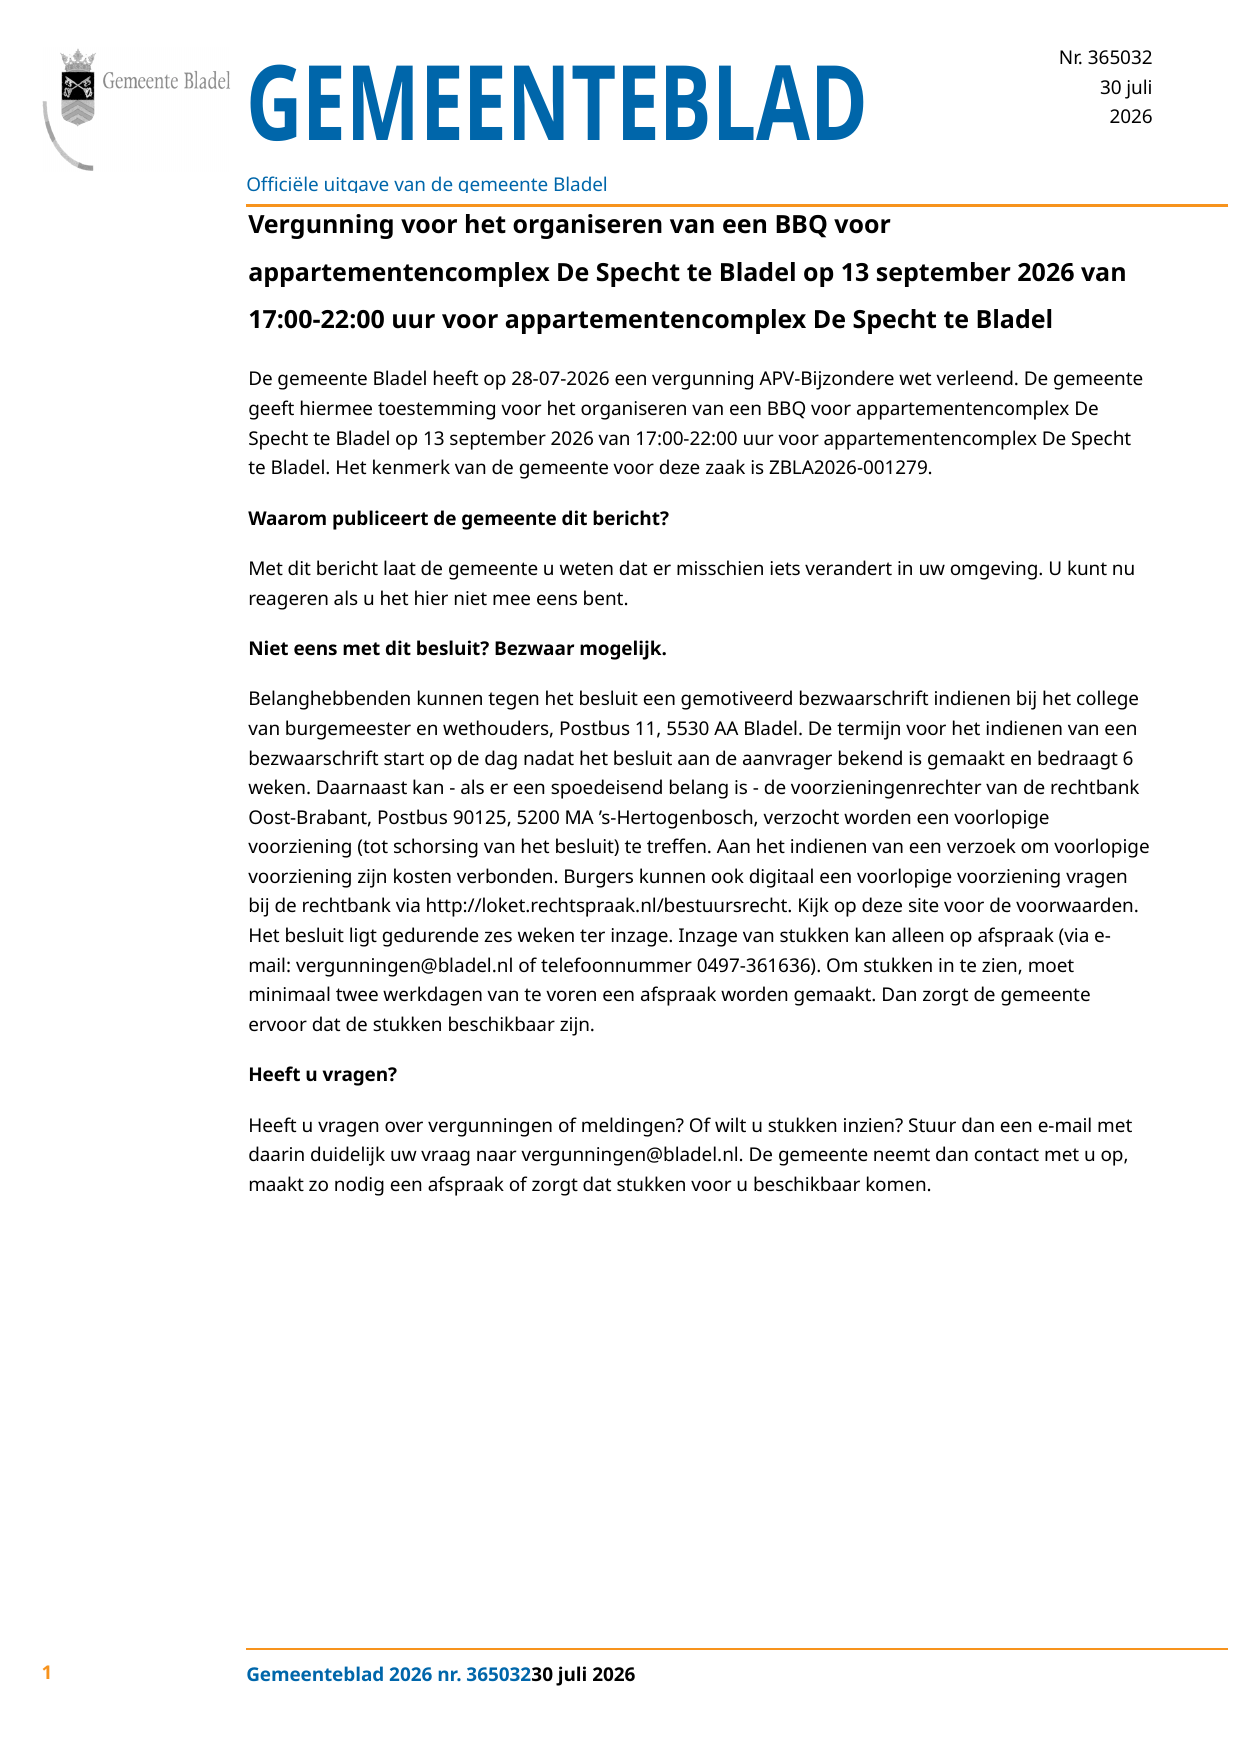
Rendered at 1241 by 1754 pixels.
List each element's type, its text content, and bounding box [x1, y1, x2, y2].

text Niet eens met dit besluit? Bezwaar mogelijk. [248, 635, 1152, 661]
text Met dit bericht laat de gemeente u weten dat er misschien iets verandert in uw omgeving. U kunt nu reageren als u het hier niet mee eens bent. [248, 555, 1152, 610]
picture [41, 47, 231, 172]
text Waarom publiceert de gemeente dit bericht? [248, 505, 1152, 530]
text Vergunning voor het organiseren van een BBQ voor appartementencomplex De Specht te Bladel op 13 september 2026 van 17:00-22:00 uur voor appartementencomplex De Specht te Bladel [248, 207, 1152, 336]
text Heeft u vragen? [248, 1061, 1152, 1087]
text Heeft u vragen over vergunningen of meldingen? Of wilt u stukken inzien? Stuur dan een e-mail met daarin duidelijk uw vraag naar vergunningen@bladel.nl. De gemeente neemt dan contact met u op, maakt zo nodig een afspraak of zorgt dat stukken voor u beschikbaar komen. [248, 1112, 1152, 1197]
text Belanghebbenden kunnen tegen het besluit een gemotiveerd bezwaarschrift indienen bij het college van burgemeester en wethouders, Postbus 11, 5530 AA Bladel. De termijn voor het indienen van een bezwaarschrift start op de dag nadat het besluit aan de aanvrager bekend is gemaakt en bedraagt 6 weken. Daarnaast kan - als er een spoedeisend belang is - de voorzieningenrechter van de rechtbank Oost-Brabant, Postbus 90125, 5200 MA ’s-Hertogenbosch, verzocht worden een voorlopige voorziening (tot schorsing van het besluit) te treffen. Aan het indienen van een verzoek om voorlopige voorziening zijn kosten verbonden. Burgers kunnen ook digitaal een voorlopige voorziening vragen bij de rechtbank via http://loket.rechtspraak.nl/bestuursrecht. Kijk op deze site voor de voorwaarden. Het besluit ligt gedurende zes weken ter inzage. Inzage van stukken kan alleen op afspraak (via e-mail: vergunningen@bladel.nl of telefoonnummer 0497-361636). Om stukken in te zien, moet minimaal twee werkdagen van te voren een afspraak worden gemaakt. Dan zorgt de gemeente ervoor dat de stukken beschikbaar zijn. [248, 686, 1152, 1037]
text De gemeente Bladel heeft op 28-07-2026 een vergunning APV-Bijzondere wet verleend. De gemeente geeft hiermee toestemming voor het organiseren van een BBQ voor appartementencomplex De Specht te Bladel op 13 september 2026 van 17:00-22:00 uur voor appartementencomplex De Specht te Bladel. Het kenmerk van de gemeente voor deze zaak is ZBLA2026-001279. [248, 366, 1152, 480]
